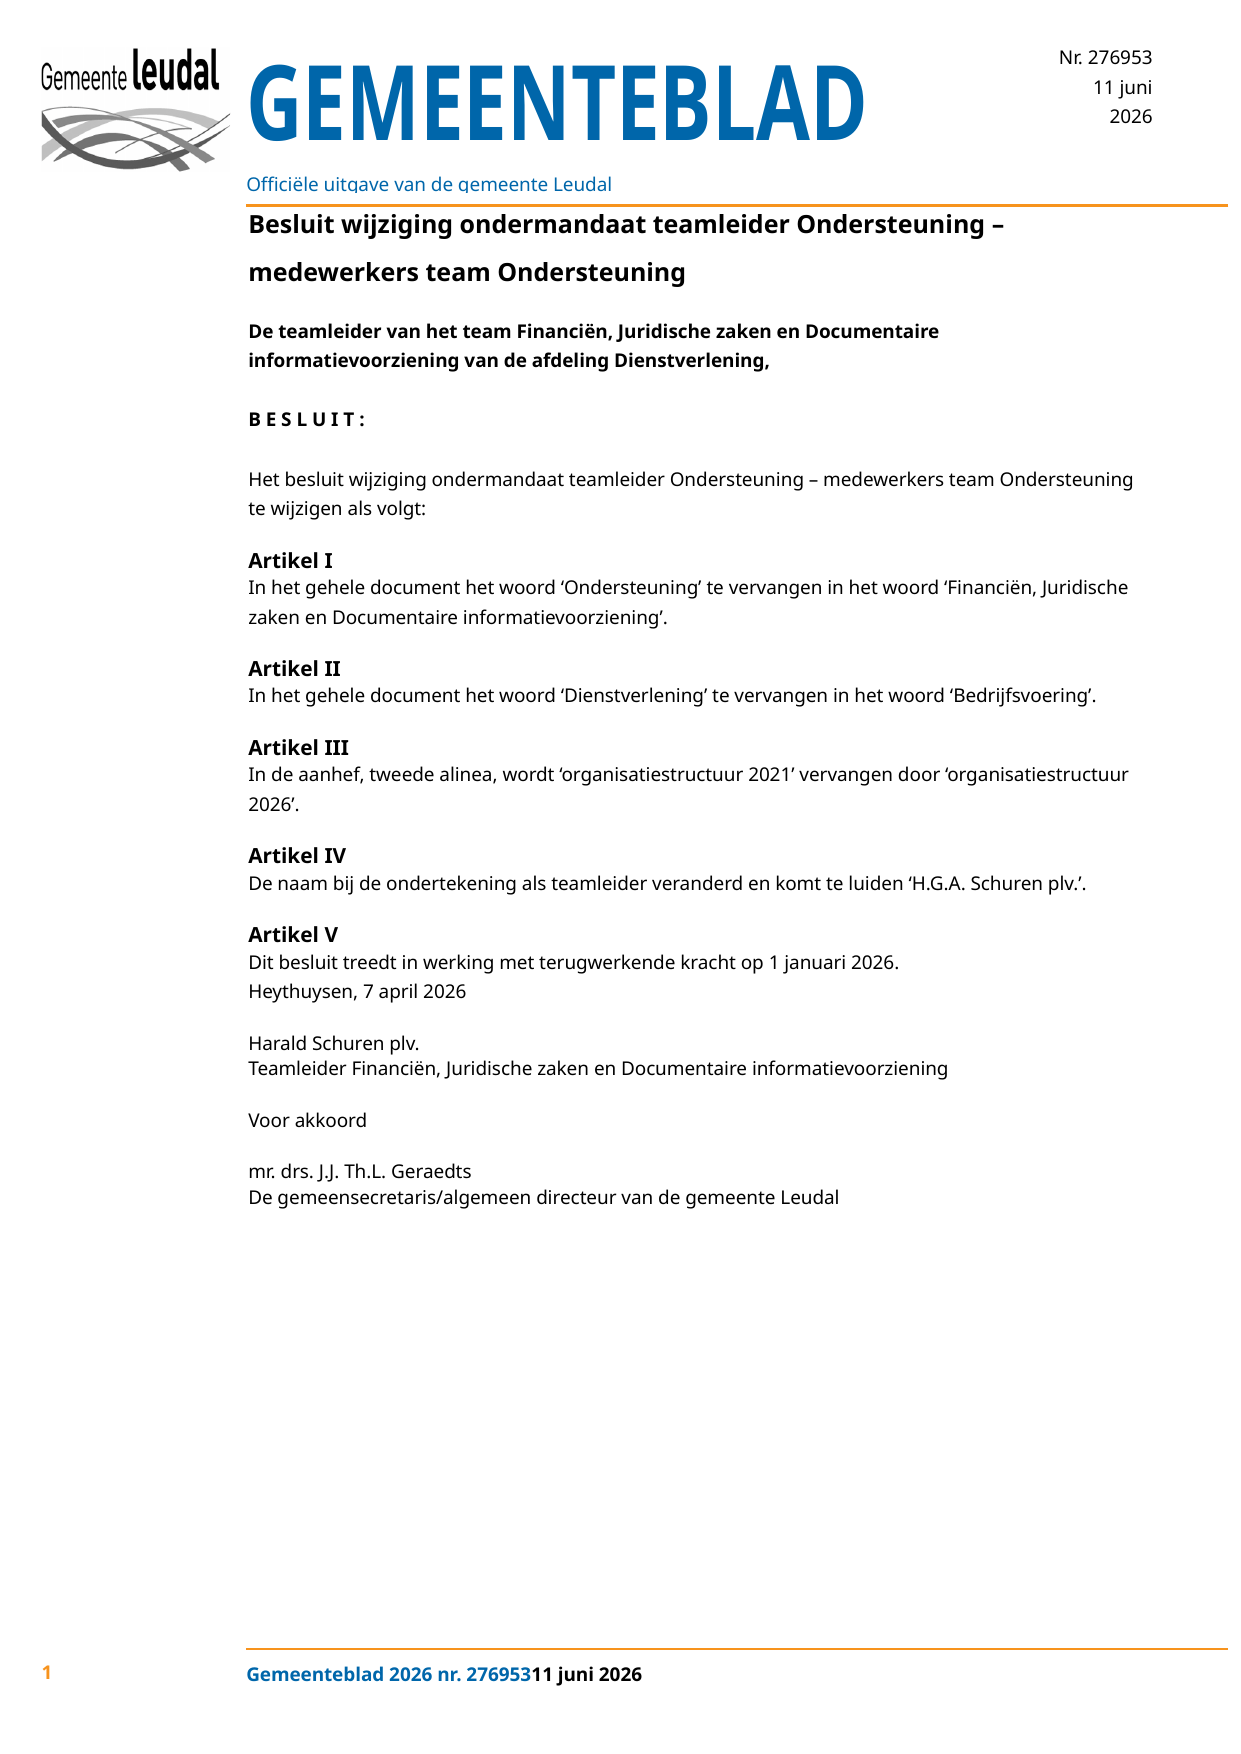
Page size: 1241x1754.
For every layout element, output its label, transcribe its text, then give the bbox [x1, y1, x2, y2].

text De naam bij de ondertekening als teamleider veranderd en komt te luiden ‘H.G.A. Schuren plv.’. [248, 870, 1152, 896]
text Besluit wijziging ondermandaat teamleider Ondersteuning – medewerkers team Ondersteuning [248, 207, 1152, 288]
text Het besluit wijziging ondermandaat teamleider Ondersteuning – medewerkers team Ondersteuning te wijzigen als volgt: [248, 466, 1152, 521]
text Artikel I [248, 546, 1152, 574]
text In het gehele document het woord ‘Dienstverlening’ te vervangen in het woord ‘Bedrijfsvoering’. [248, 683, 1152, 708]
text Heythuysen, 7 april 2026 [248, 978, 1152, 1004]
text In het gehele document het woord ‘Ondersteuning’ te vervangen in het woord ‘Financiën, Juridische zaken en Documentaire informatievoorziening’. [248, 574, 1152, 629]
text Artikel V [248, 920, 1152, 949]
text Dit besluit treedt in werking met terugwerkende kracht op 1 januari 2026. [248, 949, 1152, 974]
text Voor akkoord [248, 1107, 1152, 1133]
text B E S L U I T : [248, 407, 1152, 432]
text De teamleider van het team Financiën, Juridische zaken en Documentaire informatievoorziening van de afdeling Dienstverlening, [248, 318, 1152, 373]
text Artikel III [248, 733, 1152, 762]
picture [41, 47, 231, 172]
text Harald Schuren plv. [248, 1030, 1152, 1056]
text Artikel II [248, 654, 1152, 683]
text Artikel IV [248, 842, 1152, 870]
text In de aanhef, tweede alinea, wordt ‘organisatiestructuur 2021’ vervangen door ‘organisatiestructuur 2026’. [248, 762, 1152, 817]
text De gemeensecretaris/algemeen directeur van de gemeente Leudal [248, 1184, 1152, 1210]
text Teamleider Financiën, Juridische zaken en Documentaire informatievoorziening [248, 1056, 1152, 1081]
text mr. drs. J.J. Th.L. Geraedts [248, 1158, 1152, 1184]
